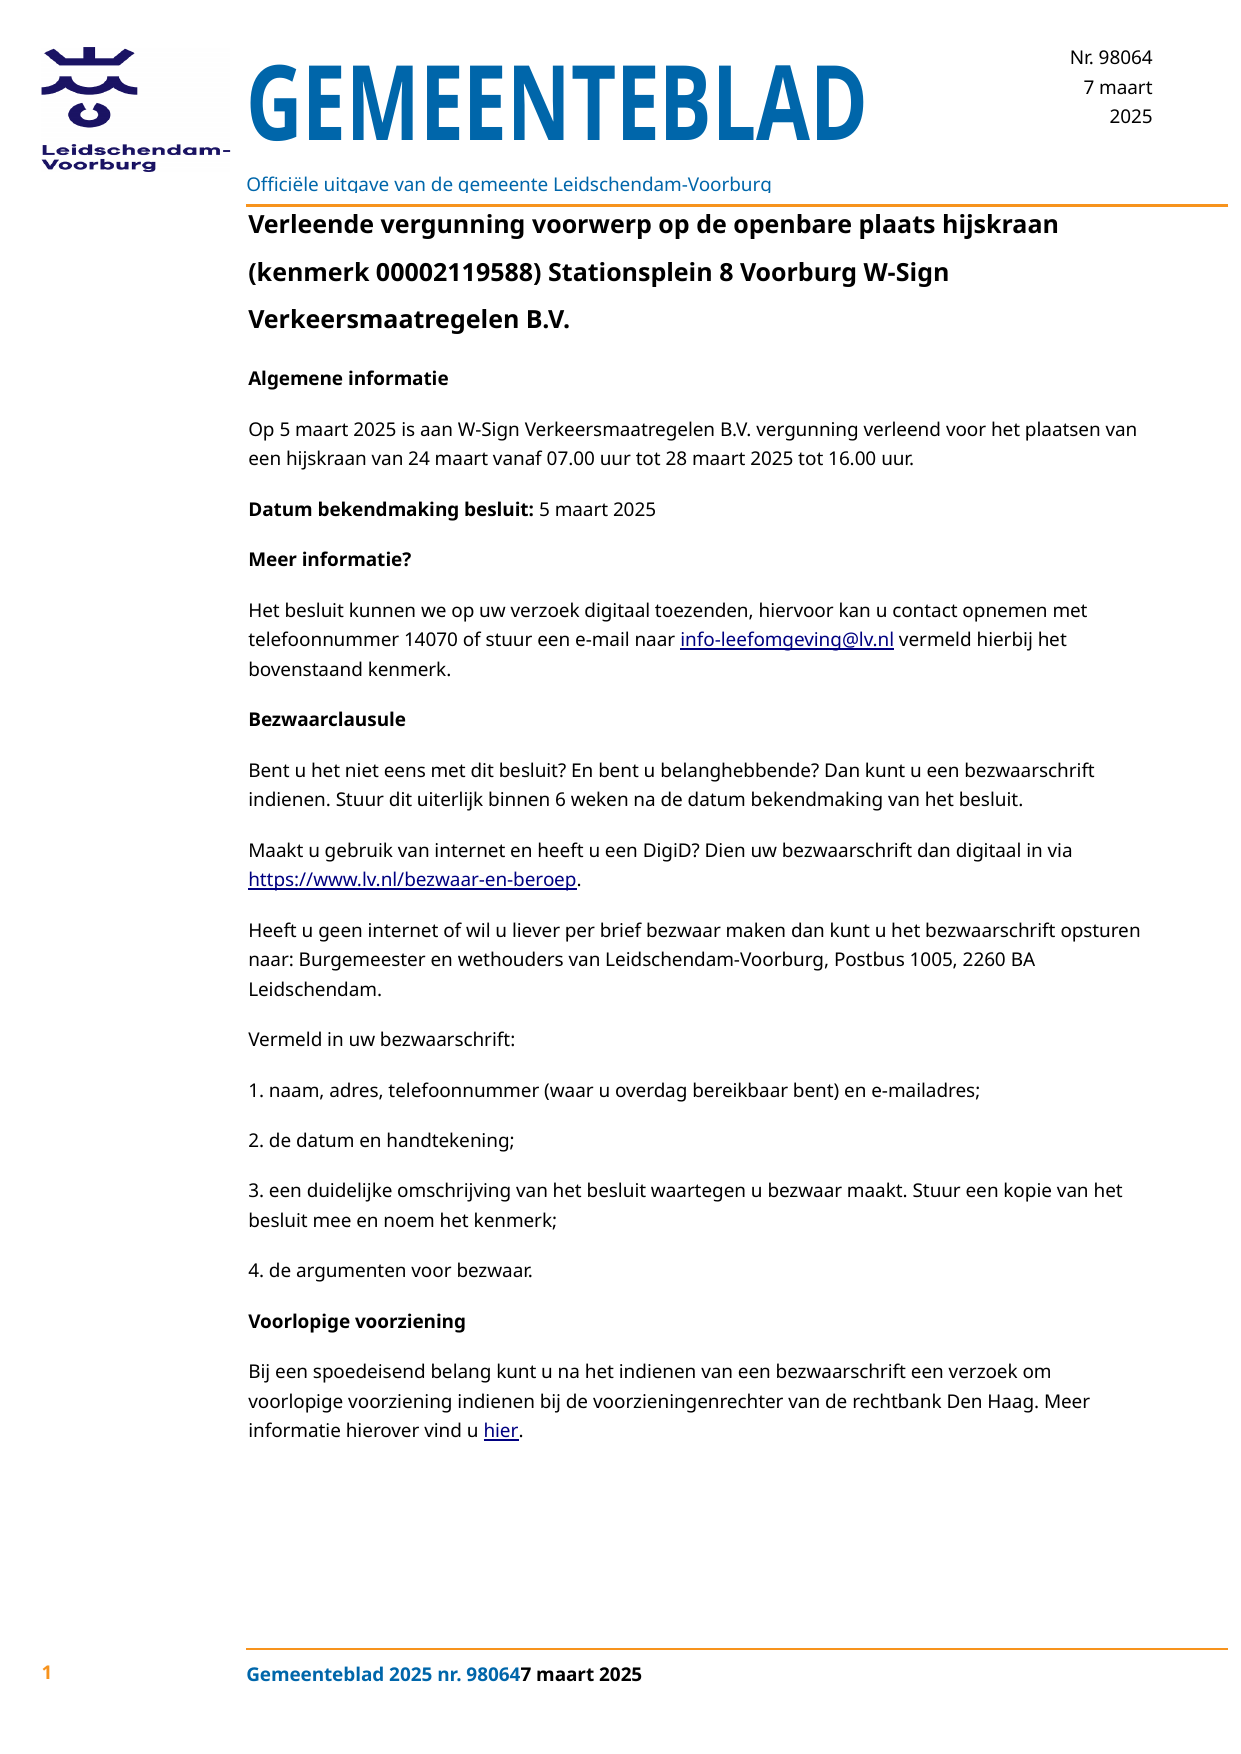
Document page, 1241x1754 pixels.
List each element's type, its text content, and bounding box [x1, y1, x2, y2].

text Algemene informatie [248, 366, 1152, 391]
text Maakt u gebruik van internet en heeft u een DigiD? Dien uw bezwaarschrift dan digitaal in via https://www.lv.nl/bezwaar-en-beroep. [248, 837, 1152, 892]
text 4. de argumenten voor bezwaar. [248, 1258, 1152, 1283]
text Heeft u geen internet of wil u liever per brief bezwaar maken dan kunt u het bezwaarschrift opsturen naar: Burgemeester en wethouders van Leidschendam-Voorburg, Postbus 1005, 2260 BA Leidschendam. [248, 917, 1152, 1002]
text 3. een duidelijke omschrijving van het besluit waartegen u bezwaar maakt. Stuur een kopie van het besluit mee en noem het kenmerk; [248, 1178, 1152, 1233]
text Vermeld in uw bezwaarschrift: [248, 1026, 1152, 1052]
text Het besluit kunnen we op uw verzoek digitaal toezenden, hiervoor kan u contact opnemen met telefoonnummer 14070 of stuur een e-mail naar info-leefomgeving@lv.nl vermeld hierbij het bovenstaand kenmerk. [248, 597, 1152, 682]
text Bent u het niet eens met dit besluit? En bent u belanghebbende? Dan kunt u een bezwaarschrift indienen. Stuur dit uiterlijk binnen 6 weken na de datum bekendmaking van het besluit. [248, 757, 1152, 812]
text Op 5 maart 2025 is aan W-Sign Verkeersmaatregelen B.V. vergunning verleend voor het plaatsen van een hijskraan van 24 maart vanaf 07.00 uur tot 28 maart 2025 tot 16.00 uur. [248, 416, 1152, 471]
text Bezwaarclausule [248, 706, 1152, 732]
picture [41, 47, 231, 172]
text Datum bekendmaking besluit: 5 maart 2025 [248, 496, 1152, 522]
text Bij een spoedeisend belang kunt u na het indienen van een bezwaarschrift een verzoek om voorlopige voorziening indienen bij de voorzieningenrechter van de rechtbank Den Haag. Meer informatie hierover vind u hier. [248, 1358, 1152, 1443]
text Voorlopige voorziening [248, 1308, 1152, 1334]
text Verleende vergunning voorwerp op de openbare plaats hijskraan (kenmerk 00002119588) Stationsplein 8 Voorburg W-Sign Verkeersmaatregelen B.V. [248, 207, 1152, 336]
text 1. naam, adres, telefoonnummer (waar u overdag bereikbaar bent) en e-mailadres; [248, 1077, 1152, 1102]
text Meer informatie? [248, 546, 1152, 572]
text 2. de datum en handtekening; [248, 1127, 1152, 1153]
